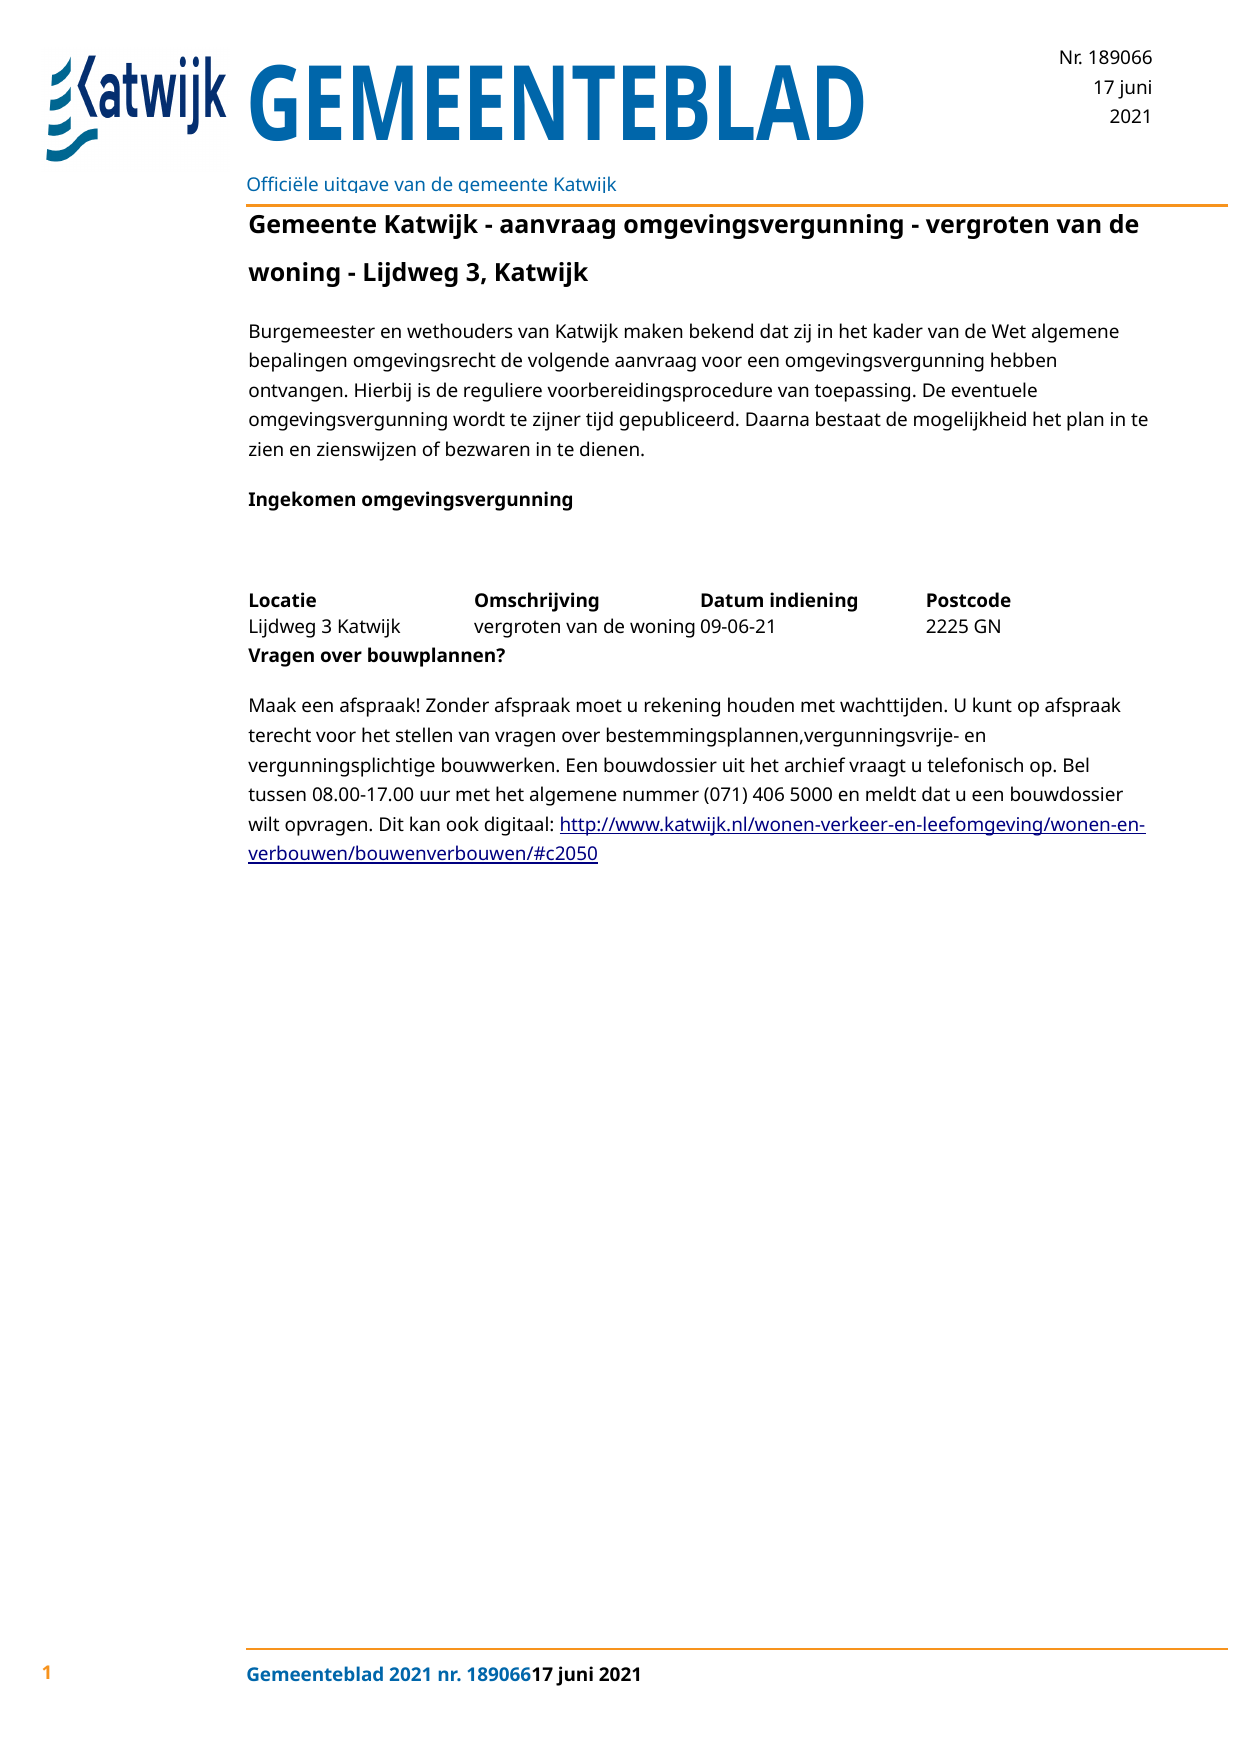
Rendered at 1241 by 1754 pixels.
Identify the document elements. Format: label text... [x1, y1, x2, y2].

table_cell 2225 GN [926, 613, 1152, 639]
table_header Locatie [248, 588, 474, 613]
text Vragen over bouwplannen? [248, 642, 1152, 668]
table_header Omschrijving [474, 588, 700, 613]
table_cell vergroten van de woning [474, 613, 700, 639]
table_cell Lijdweg 3 Katwijk [248, 613, 474, 639]
table_header Datum indiening [700, 588, 926, 613]
picture [41, 47, 231, 172]
text Gemeente Katwijk - aanvraag omgevingsvergunning - vergroten van de woning - Lijdweg 3, Katwijk [248, 207, 1152, 288]
table_cell 09-06-21 [700, 613, 926, 639]
table_header Postcode [926, 588, 1152, 613]
text Maak een afspraak! Zonder afspraak moet u rekening houden met wachttijden. U kunt op afspraak terecht voor het stellen van vragen over bestemmingsplannen,vergunningsvrije- en vergunningsplichtige bouwwerken. Een bouwdossier uit het archief vraagt u telefonisch op. Bel tussen 08.00-17.00 uur met het algemene nummer (071) 406 5000 en meldt dat u een bouwdossier wilt opvragen. Dit kan ook digitaal: http://www.katwijk.nl/wonen-verkeer-en-leefomgeving/wonen-en-verbouwen/bouwenverbouwen/#c2050 [248, 693, 1152, 866]
text Ingekomen omgevingsvergunning [248, 487, 1152, 512]
text Burgemeester en wethouders van Katwijk maken bekend dat zij in het kader van de Wet algemene bepalingen omgevingsrecht de volgende aanvraag voor een omgevingsvergunning hebben ontvangen. Hierbij is de reguliere voorbereidingsprocedure van toepassing. De eventuele omgevingsvergunning wordt te zijner tijd gepubliceerd. Daarna bestaat de mogelijkheid het plan in te zien en zienswijzen of bezwaren in te dienen. [248, 318, 1152, 462]
